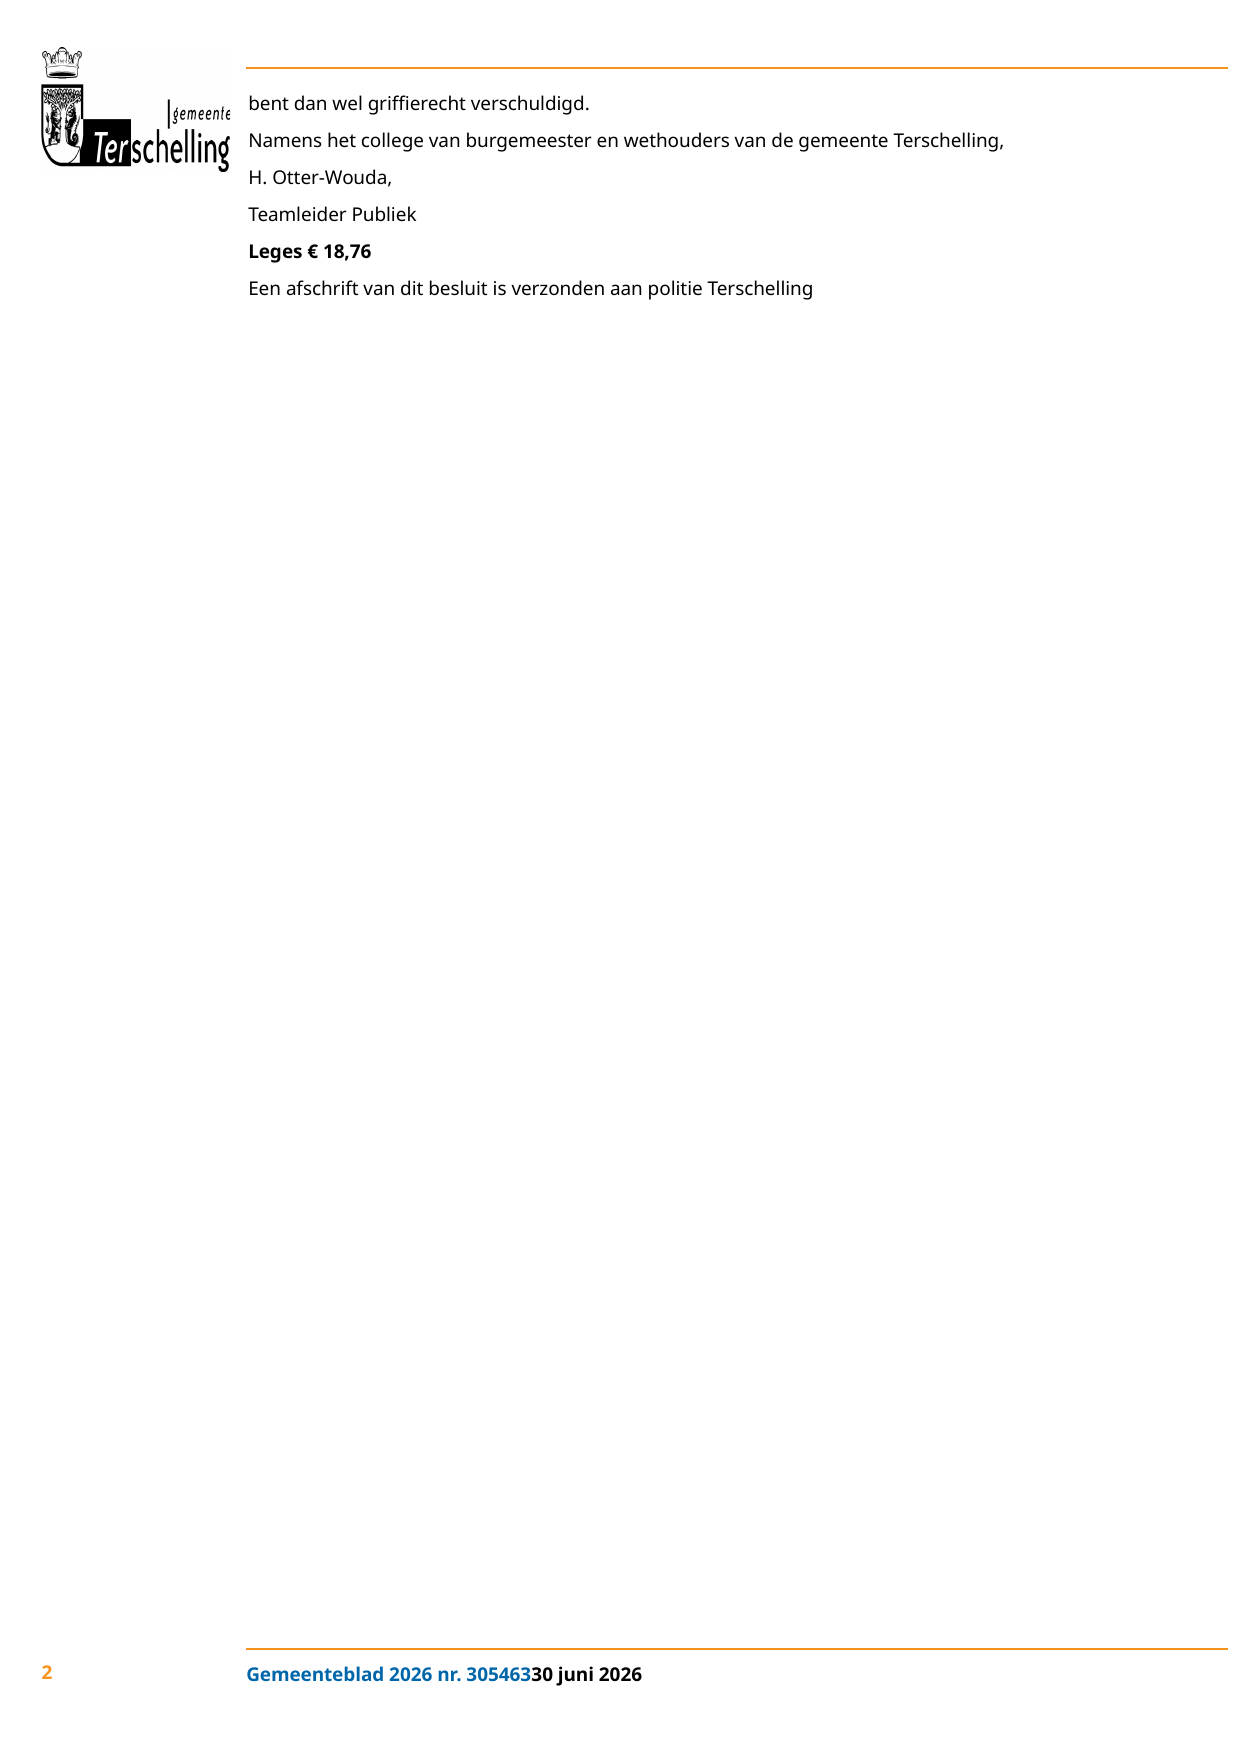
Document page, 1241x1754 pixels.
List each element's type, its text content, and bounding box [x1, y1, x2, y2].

text H. Otter-Wouda, [248, 169, 1152, 188]
picture [41, 47, 231, 172]
text bent dan wel griffierecht verschuldigd. [248, 95, 1152, 114]
text Leges € 18,76 [248, 243, 1152, 262]
text Teamleider Publiek [248, 206, 1152, 225]
text Een afschrift van dit besluit is verzonden aan politie Terschelling [248, 280, 1152, 299]
text Namens het college van burgemeester en wethouders van de gemeente Terschelling, [248, 132, 1152, 151]
